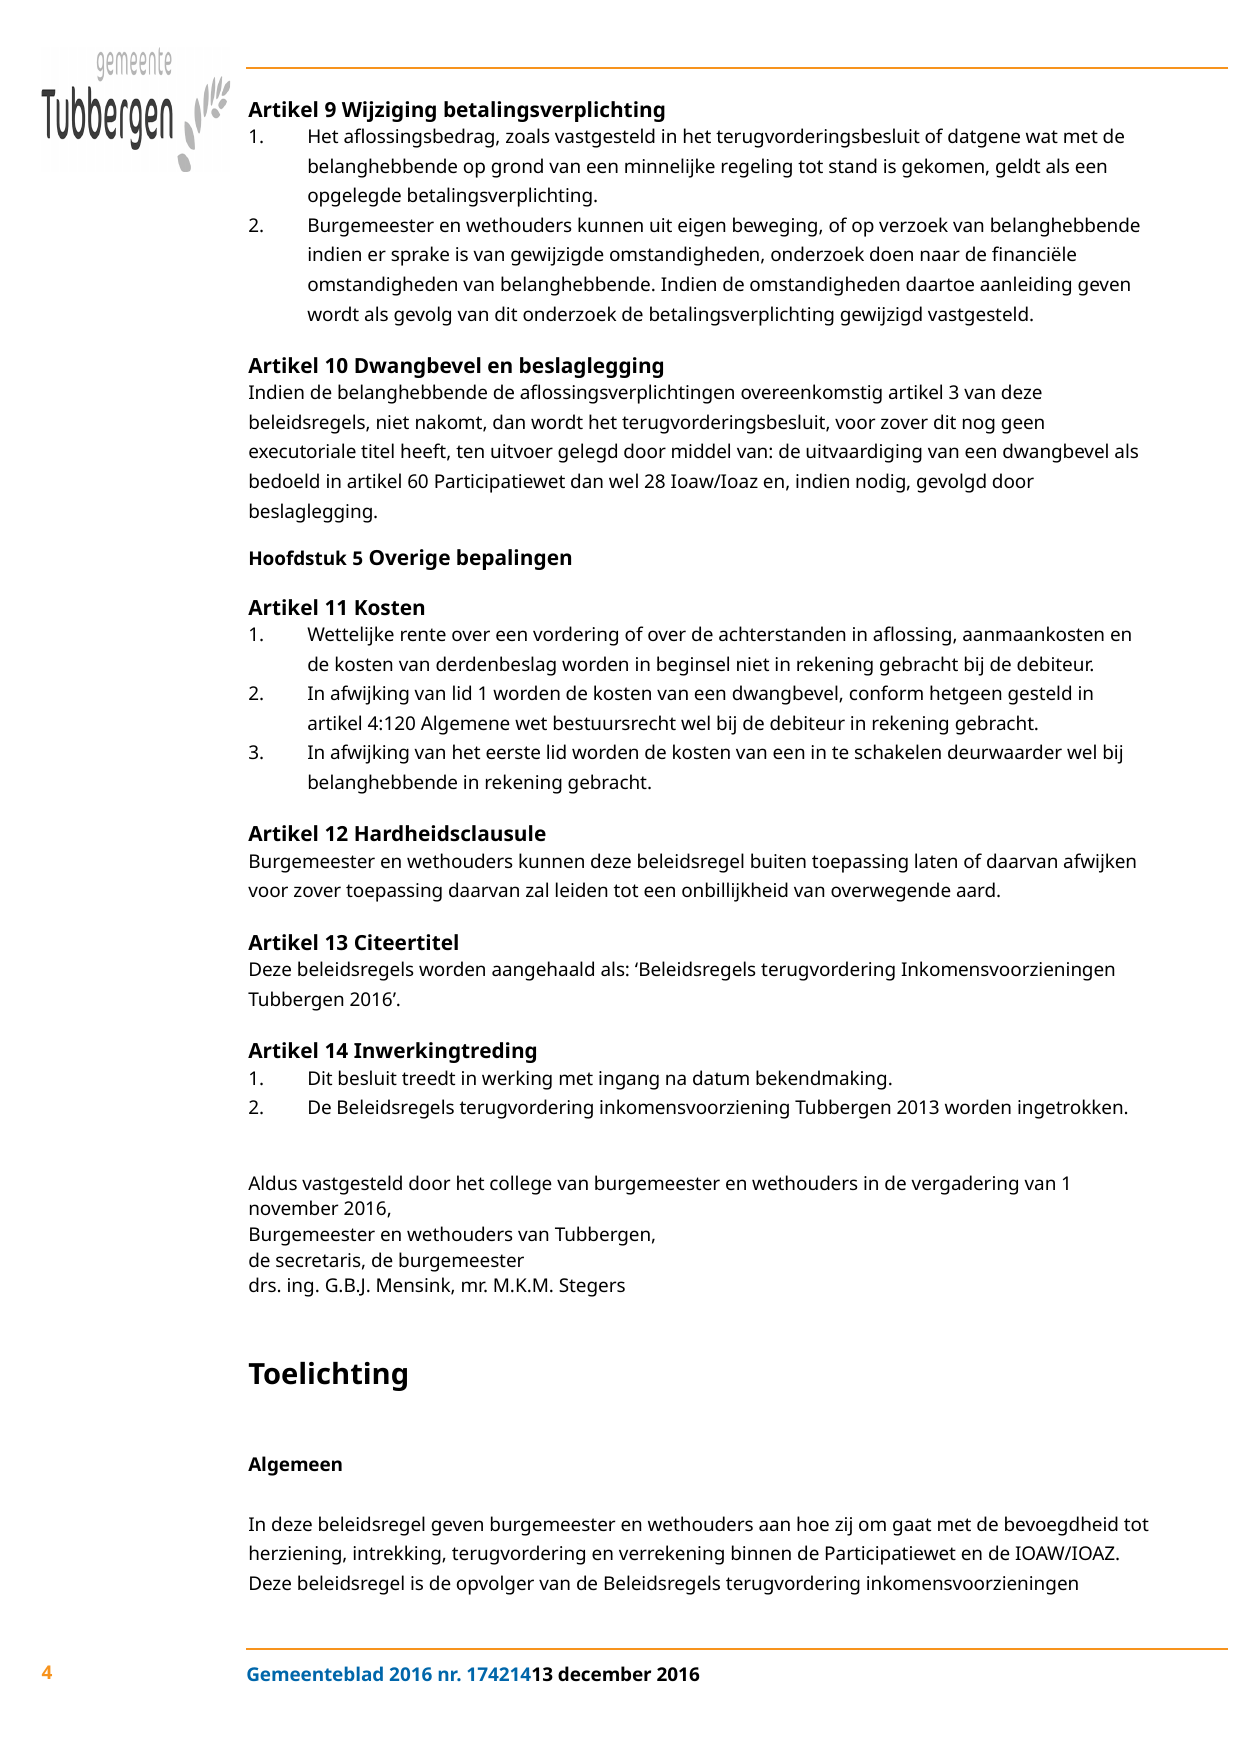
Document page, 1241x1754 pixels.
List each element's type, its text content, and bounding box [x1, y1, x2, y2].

text Toelichting [248, 1353, 1152, 1393]
text Artikel 12 Hardheidsclausule [248, 819, 1152, 848]
list Wettelijke rente over een vordering of over de achterstanden in aflossing, aanmaankosten en de kosten van derdenbeslag worden in beginsel niet in rekening gebracht bij de debiteur. [248, 621, 1152, 677]
text Artikel 10 Dwangbevel en beslaglegging [248, 351, 1152, 379]
text Artikel 14 Inwerkingtreding [248, 1036, 1152, 1065]
list In afwijking van lid 1 worden de kosten van een dwangbevel, conform hetgeen gesteld in artikel 4:120 Algemene wet bestuursrecht wel bij de debiteur in rekening gebracht. [248, 680, 1152, 736]
list Burgemeester en wethouders kunnen uit eigen beweging, of op verzoek van belanghebbende indien er sprake is van gewijzigde omstandigheden, onderzoek doen naar de financiële omstandigheden van belanghebbende. Indien de omstandigheden daartoe aanleiding geven wordt als gevolg van dit onderzoek de betalingsverplichting gewijzigd vastgesteld. [248, 212, 1152, 326]
text Artikel 11 Kosten [248, 593, 1152, 621]
text Algemeen [248, 1452, 1152, 1477]
text Artikel 13 Citeertitel [248, 928, 1152, 956]
text Aldus vastgesteld door het college van burgemeester en wethouders in de vergadering van 1 november 2016, [248, 1170, 1152, 1221]
list Het aflossingsbedrag, zoals vastgesteld in het terugvorderingsbesluit of datgene wat met de belanghebbende op grond van een minnelijke regeling tot stand is gekomen, geldt als een opgelegde betalingsverplichting. [248, 123, 1152, 208]
text drs. ing. G.B.J. Mensink, mr. M.K.M. Stegers [248, 1273, 1152, 1298]
text de secretaris, de burgemeester [248, 1247, 1152, 1273]
list In afwijking van het eerste lid worden de kosten van een in te schakelen deurwaarder wel bij belanghebbende in rekening gebracht. [248, 739, 1152, 795]
text Hoofdstuk 5 Overige bepalingen [248, 543, 1152, 572]
picture [41, 47, 231, 172]
text Deze beleidsregels worden aangehaald als: ‘Beleidsregels terugvordering Inkomensvoorzieningen Tubbergen 2016’. [248, 956, 1152, 1012]
text Burgemeester en wethouders van Tubbergen, [248, 1221, 1152, 1247]
text In deze beleidsregel geven burgemeester en wethouders aan hoe zij om gaat met de bevoegdheid tot herziening, intrekking, terugvordering en verrekening binnen de Participatiewet en de IOAW/IOAZ. [248, 1511, 1152, 1566]
text Indien de belanghebbende de aflossingsverplichtingen overeenkomstig artikel 3 van deze beleidsregels, niet nakomt, dan wordt het terugvorderingsbesluit, voor zover dit nog geen executoriale titel heeft, ten uitvoer gelegd door middel van: de uitvaardiging van een dwangbevel als bedoeld in artikel 60 Participatiewet dan wel 28 Ioaw/Ioaz en, indien nodig, gevolgd door beslaglegging. [248, 379, 1152, 524]
list De Beleidsregels terugvordering inkomensvoorziening Tubbergen 2013 worden ingetrokken. [248, 1094, 1152, 1120]
list Dit besluit treedt in werking met ingang na datum bekendmaking. [248, 1065, 1152, 1091]
text Deze beleidsregel is de opvolger van de Beleidsregels terugvordering inkomensvoorzieningen [248, 1570, 1152, 1596]
text Burgemeester en wethouders kunnen deze beleidsregel buiten toepassing laten of daarvan afwijken voor zover toepassing daarvan zal leiden tot een onbillijkheid van overwegende aard. [248, 848, 1152, 903]
text Artikel 9 Wijziging betalingsverplichting [248, 95, 1152, 123]
